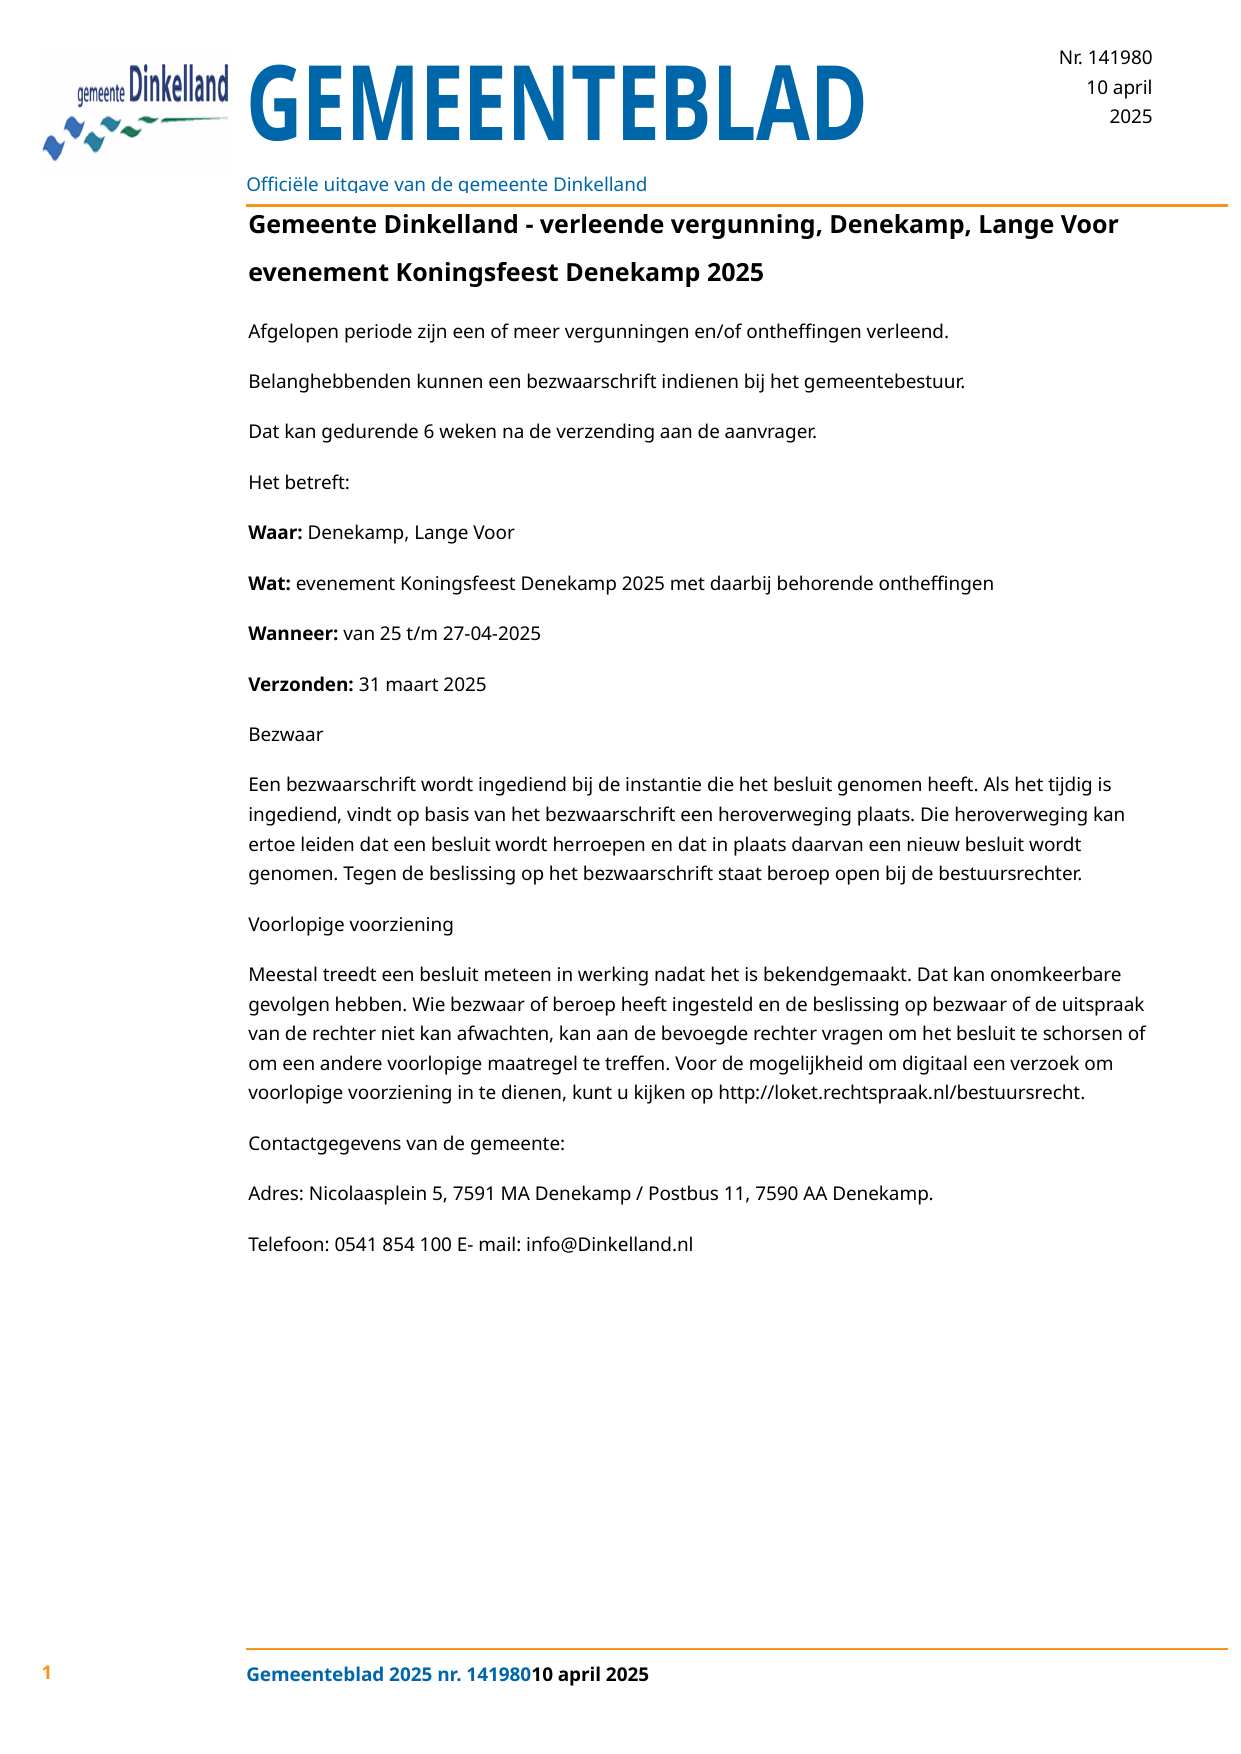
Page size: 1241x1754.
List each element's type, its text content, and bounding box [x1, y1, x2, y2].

text Wanneer: van 25 t/m 27-04-2025 [248, 620, 1152, 646]
text Dat kan gedurende 6 weken na de verzending aan de aanvrager. [248, 419, 1152, 444]
text Gemeente Dinkelland - verleende vergunning, Denekamp, Lange Voor evenement Koningsfeest Denekamp 2025 [248, 207, 1152, 288]
text Verzonden: 31 maart 2025 [248, 671, 1152, 697]
text Voorlopige voorziening [248, 911, 1152, 937]
text Wat: evenement Koningsfeest Denekamp 2025 met daarbij behorende ontheffingen [248, 570, 1152, 596]
text Bezwaar [248, 721, 1152, 747]
text Adres: Nicolaasplein 5, 7591 MA Denekamp / Postbus 11, 7590 AA Denekamp. [248, 1180, 1152, 1206]
text Belanghebbenden kunnen een bezwaarschrift indienen bij het gemeentebestuur. [248, 368, 1152, 394]
text Afgelopen periode zijn een of meer vergunningen en/of ontheffingen verleend. [248, 318, 1152, 344]
text Waar: Denekamp, Lange Voor [248, 519, 1152, 545]
text Meestal treedt een besluit meteen in werking nadat het is bekendgemaakt. Dat kan onomkeerbare gevolgen hebben. Wie bezwaar of beroep heeft ingesteld en de beslissing op bezwaar of de uitspraak van de rechter niet kan afwachten, kan aan de bevoegde rechter vragen om het besluit te schorsen of om een andere voorlopige maatregel te treffen. Voor de mogelijkheid om digitaal een verzoek om voorlopige voorziening in te dienen, kunt u kijken op http://loket.rechtspraak.nl/bestuursrecht. [248, 961, 1152, 1105]
text Contactgegevens van de gemeente: [248, 1130, 1152, 1156]
text Telefoon: 0541 854 100 E- mail: info@Dinkelland.nl [248, 1231, 1152, 1257]
text Het betreft: [248, 469, 1152, 495]
picture [41, 47, 231, 172]
text Een bezwaarschrift wordt ingediend bij de instantie die het besluit genomen heeft. Als het tijdig is ingediend, vindt op basis van het bezwaarschrift een heroverweging plaats. Die heroverweging kan ertoe leiden dat een besluit wordt herroepen en dat in plaats daarvan een nieuw besluit wordt genomen. Tegen de beslissing op het bezwaarschrift staat beroep open bij de bestuursrechter. [248, 772, 1152, 886]
